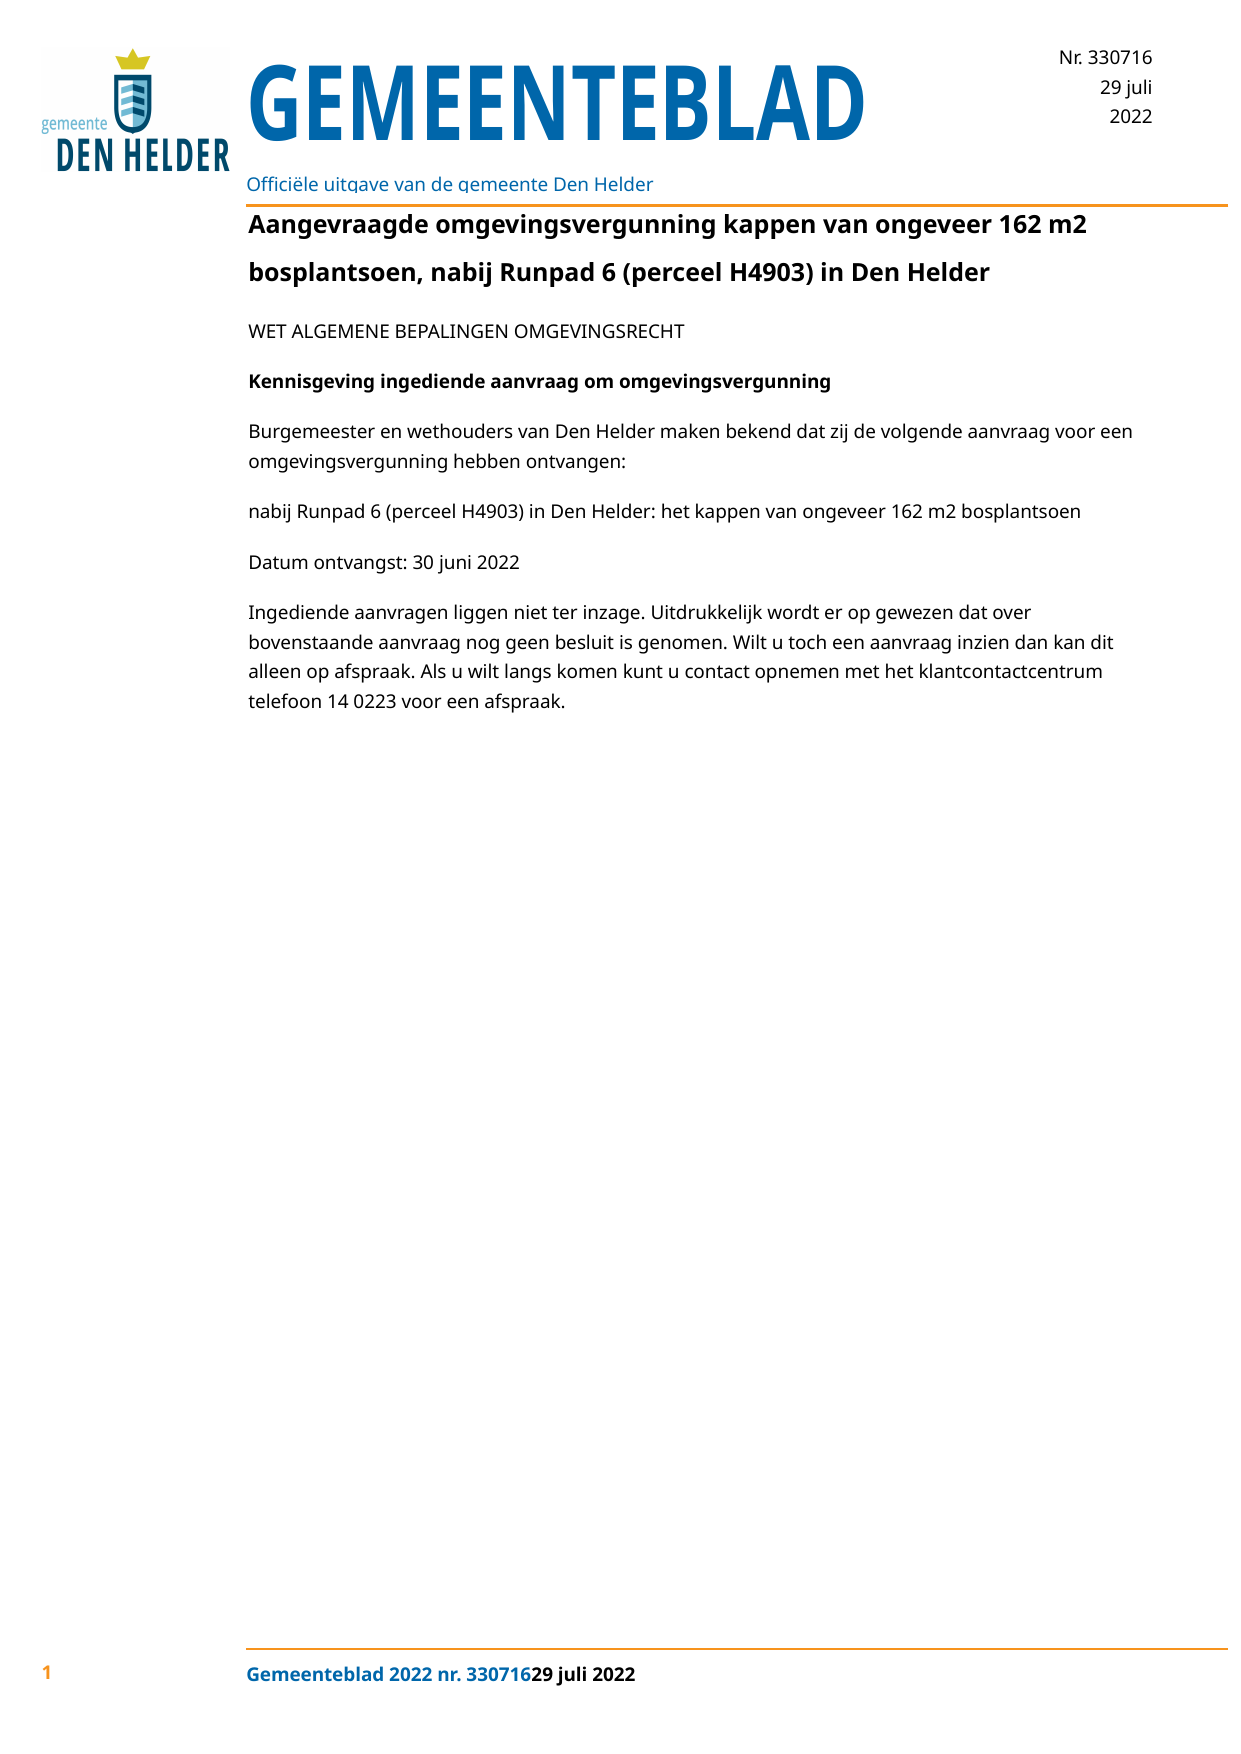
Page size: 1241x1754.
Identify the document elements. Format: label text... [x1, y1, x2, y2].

picture [63, 144, 68, 165]
text Aangevraagde omgevingsvergunning kappen van ongeveer 162 m2 bosplantsoen, nabij Runpad 6 (perceel H4903) in Den Helder [248, 207, 1152, 288]
text Burgemeester en wethouders van Den Helder maken bekend dat zij de volgende aanvraag voor een omgevingsvergunning hebben ontvangen: [248, 419, 1152, 474]
text WET ALGEMENE BEPALINGEN OMGEVINGSRECHT [248, 318, 1152, 344]
text nabij Runpad 6 (perceel H4903) in Den Helder: het kappen van ongeveer 162 m2 bosplantsoen [248, 499, 1152, 524]
text Kennisgeving ingediende aanvraag om omgevingsvergunning [248, 368, 1152, 394]
picture [182, 144, 187, 165]
picture [130, 157, 135, 172]
picture [41, 47, 231, 172]
picture [100, 154, 106, 172]
text Ingediende aanvragen liggen niet ter inzage. Uitdrukkelijk wordt er op gewezen dat over bovenstaande aanvraag nog geen besluit is genomen. Wilt u toch een aanvraag inzien dan kan dit alleen op afspraak. Als u wilt langs komen kunt u contact opnemen met het klantcontactcentrum telefoon 14 0223 voor een afspraak. [248, 599, 1152, 714]
text Datum ontvangst: 30 juni 2022 [248, 549, 1152, 575]
picture [220, 160, 224, 172]
